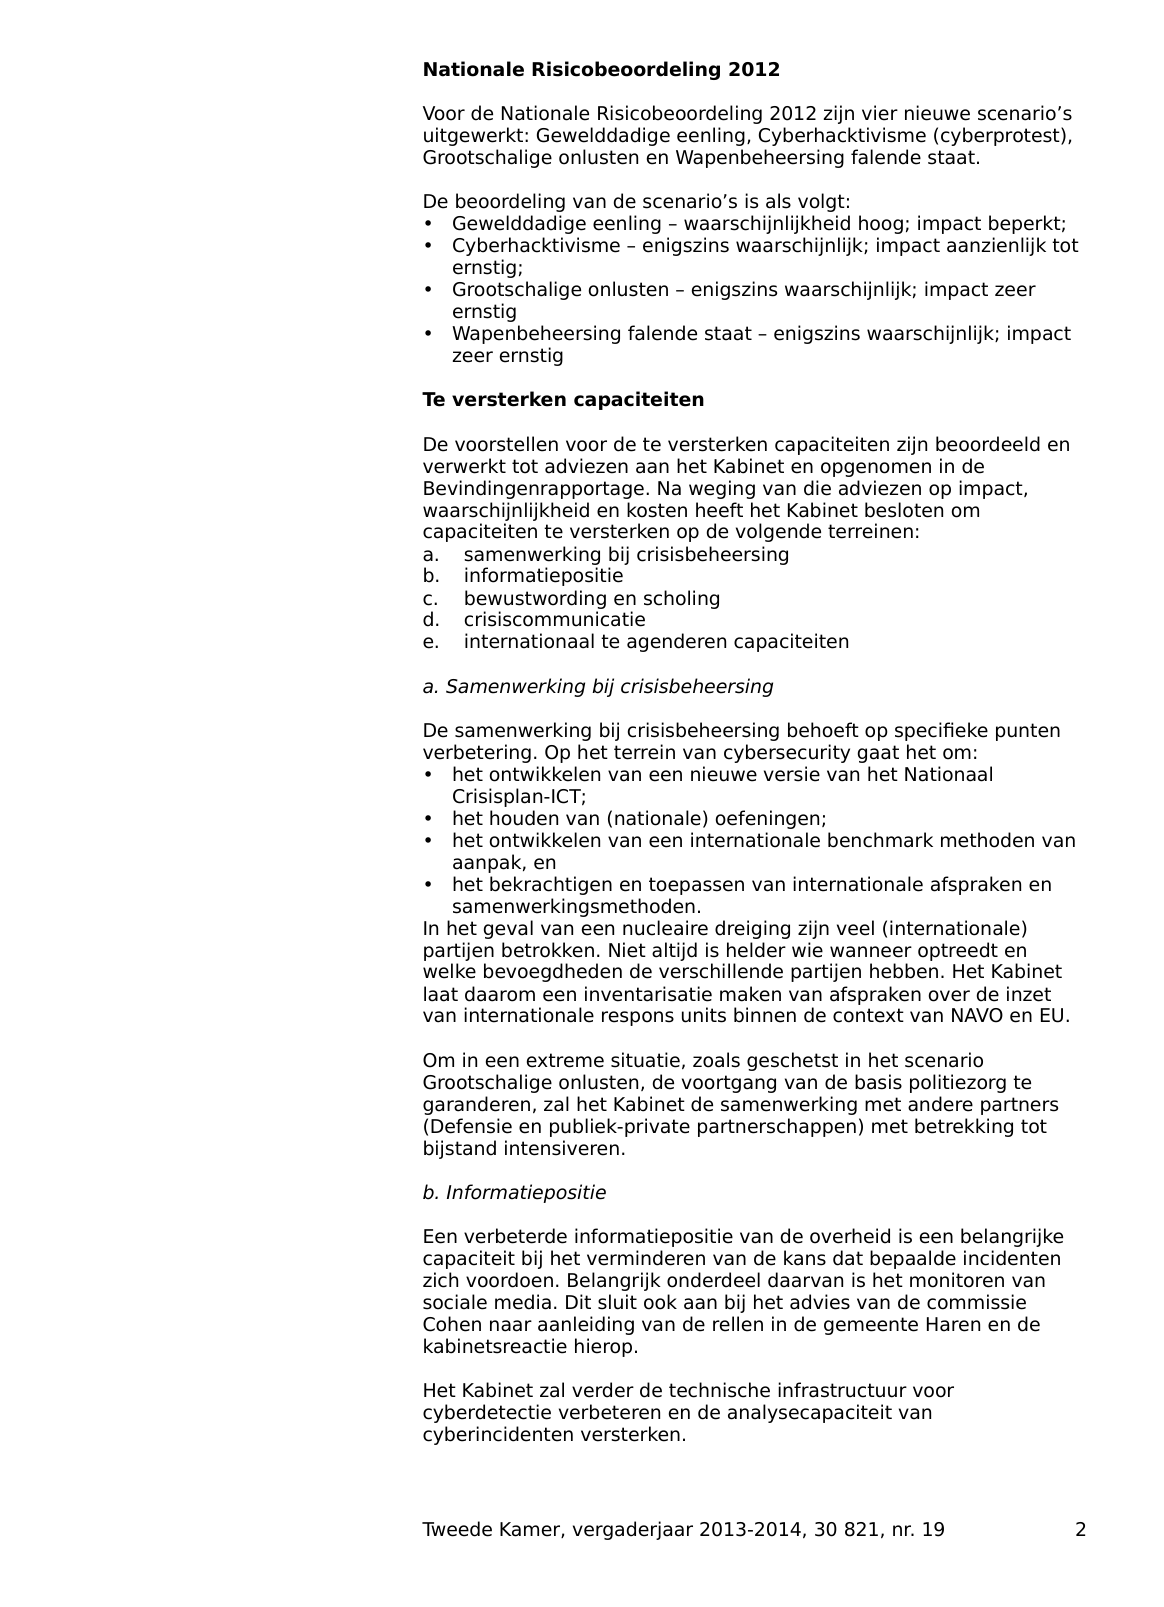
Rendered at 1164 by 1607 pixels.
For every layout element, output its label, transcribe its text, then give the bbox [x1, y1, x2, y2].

text • Wapenbeheersing falende staat – enigszins waarschijnlijk; impact zeer ernstig [422, 323, 1087, 367]
text • het ontwikkelen van een internationale benchmark methoden van aanpak, en [422, 829, 1087, 873]
text • Cyberhacktivisme – enigszins waarschijnlijk; impact aanzienlijk tot ernstig; [422, 235, 1087, 279]
text • Grootschalige onlusten – enigszins waarschijnlijk; impact zeer ernstig [422, 279, 1087, 323]
text In het geval van een nucleaire dreiging zijn veel (internationale) partijen betrokken. Niet altijd is helder wie wanneer optreedt en welke bevoegdheden de verschillende partijen hebben. Het Kabinet laat daarom een inventarisatie maken van afspraken over de inzet van internationale respons units binnen de context van NAVO en EU. [422, 917, 1087, 1027]
subtitle a. Samenwerking bij crisisbeheersing [422, 676, 1087, 697]
subtitle Te versterken capaciteiten [422, 389, 1087, 411]
text • het ontwikkelen van een nieuwe versie van het Nationaal Crisisplan-ICT; [422, 764, 1087, 808]
text Om in een extreme situatie, zoals geschetst in het scenario Grootschalige onlusten, de voortgang van de basis politiezorg te garanderen, zal het Kabinet de samenwerking met andere partners (Defensie en publiek-private partnerschappen) met betrekking tot bijstand intensiveren. [422, 1049, 1087, 1159]
text Voor de Nationale Risicobeoordeling 2012 zijn vier nieuwe scenario’s uitgewerkt: Gewelddadige eenling, Cyberhacktivisme (cyberprotest), Grootschalige onlusten en Wapenbeheersing falende staat. [422, 103, 1087, 169]
text c. bewustwording en scholing [422, 587, 1087, 609]
subtitle Nationale Risicobeoordeling 2012 [422, 59, 1087, 81]
text d. crisiscommunicatie [422, 609, 1087, 631]
text • het houden van (nationale) oefeningen; [422, 808, 1087, 829]
text Het Kabinet zal verder de technische infrastructuur voor cyberdetectie verbeteren en de analysecapaciteit van cyberincidenten versterken. [422, 1380, 1087, 1446]
text e. internationaal te agenderen capaciteiten [422, 631, 1087, 653]
text b. informatiepositie [422, 565, 1087, 587]
text Een verbeterde informatiepositie van de overheid is een belangrijke capaciteit bij het verminderen van de kans dat bepaalde incidenten zich voordoen. Belangrijk onderdeel daarvan is het monitoren van sociale media. Dit sluit ook aan bij het advies van de commissie Cohen naar aanleiding van de rellen in de gemeente Haren en de kabinetsreactie hierop. [422, 1226, 1087, 1358]
text • Gewelddadige eenling – waarschijnlijkheid hoog; impact beperkt; [422, 213, 1087, 235]
text De samenwerking bij crisisbeheersing behoeft op specifieke punten verbetering. Op het terrein van cybersecurity gaat het om: [422, 720, 1087, 764]
text De beoordeling van de scenario’s is als volgt: [422, 191, 1087, 213]
text a. samenwerking bij crisisbeheersing [422, 543, 1087, 565]
subtitle b. Informatiepositie [422, 1182, 1087, 1204]
text De voorstellen voor de te versterken capaciteiten zijn beoordeeld en verwerkt tot adviezen aan het Kabinet en opgenomen in de Bevindingenrapportage. Na weging van die adviezen op impact, waarschijnlijkheid en kosten heeft het Kabinet besloten om capaciteiten te versterken op de volgende terreinen: [422, 433, 1087, 543]
text • het bekrachtigen en toepassen van internationale afspraken en samenwerkingsmethoden. [422, 873, 1087, 917]
